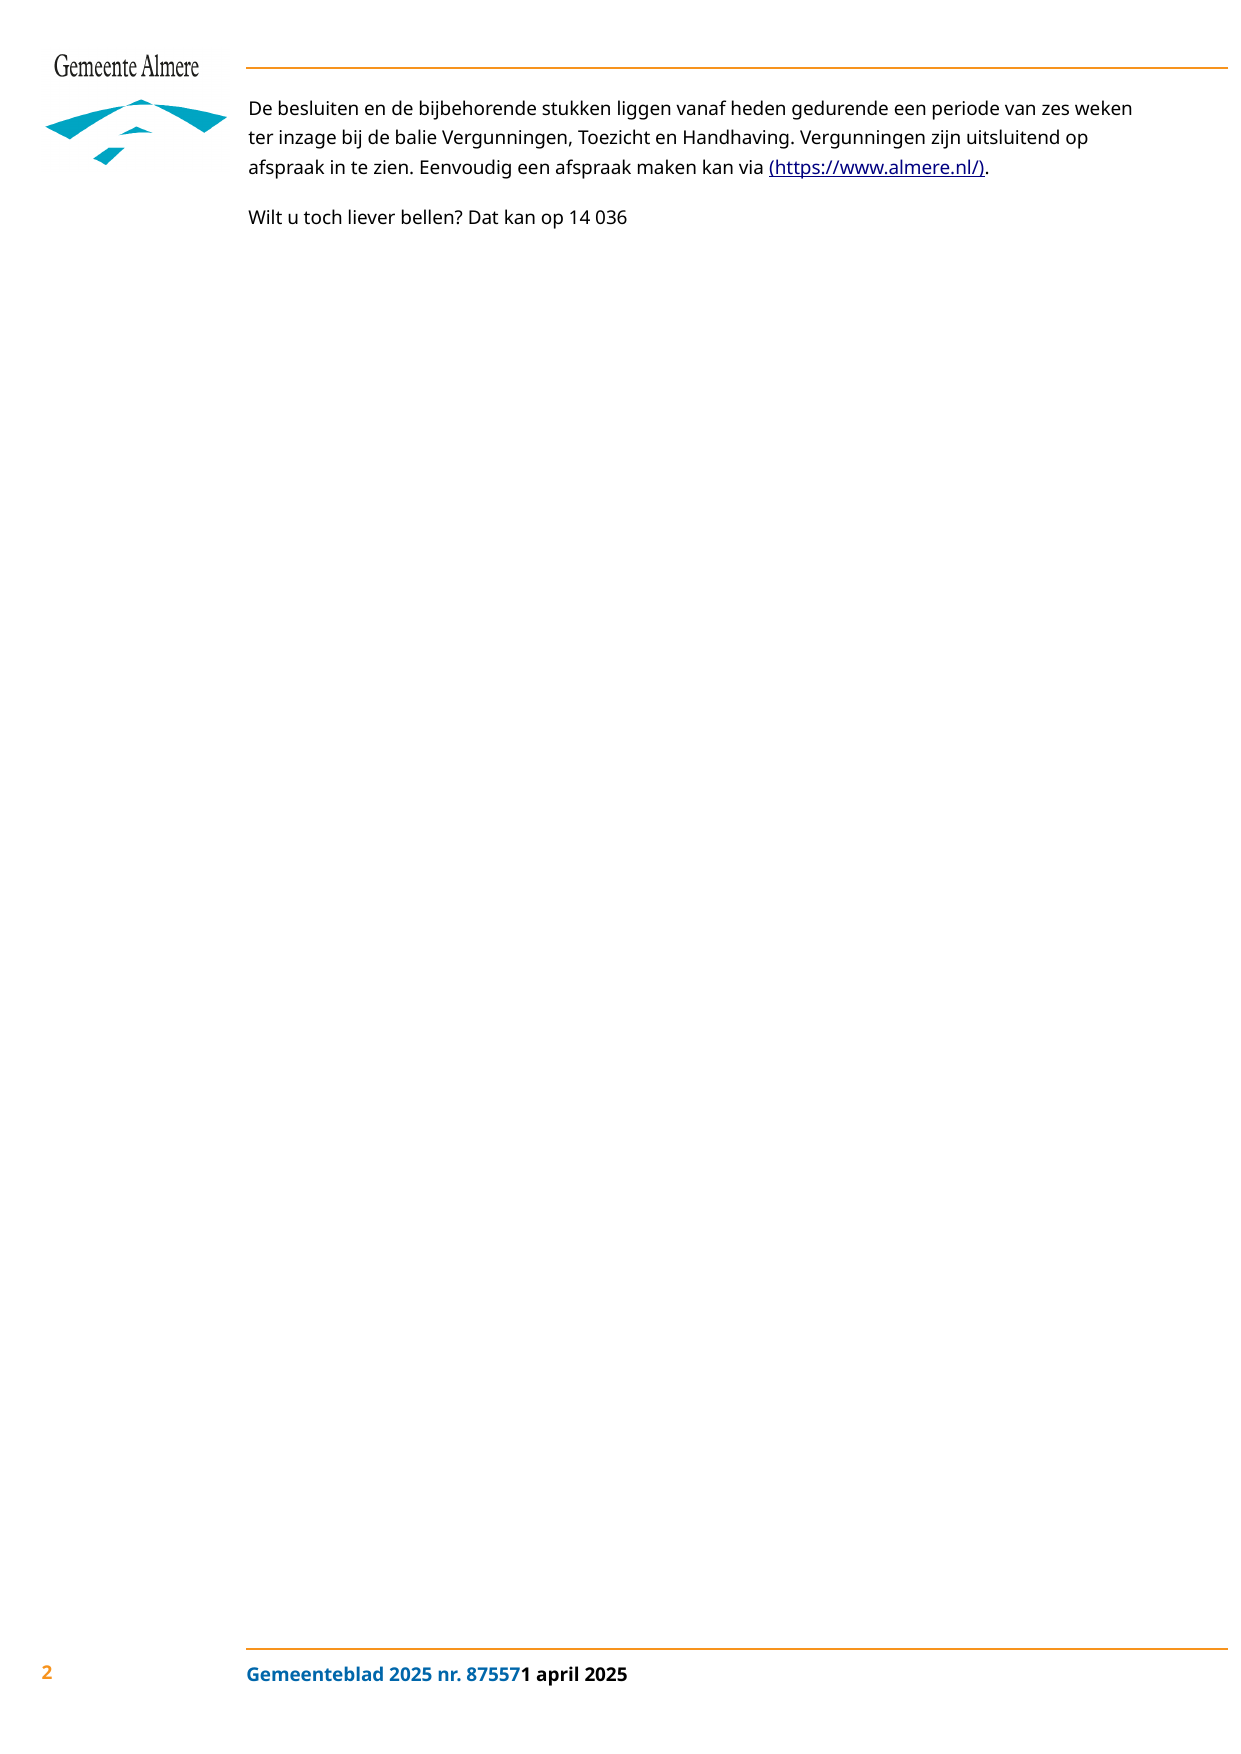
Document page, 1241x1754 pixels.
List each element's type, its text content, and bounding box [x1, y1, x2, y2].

picture [41, 47, 231, 172]
text Wilt u toch liever bellen? Dat kan op 14 036 [248, 204, 1152, 230]
text De besluiten en de bijbehorende stukken liggen vanaf heden gedurende een periode van zes weken ter inzage bij de balie Vergunningen, Toezicht en Handhaving. Vergunningen zijn uitsluitend op afspraak in te zien. Eenvoudig een afspraak maken kan via (https://www.almere.nl/). [248, 95, 1152, 180]
